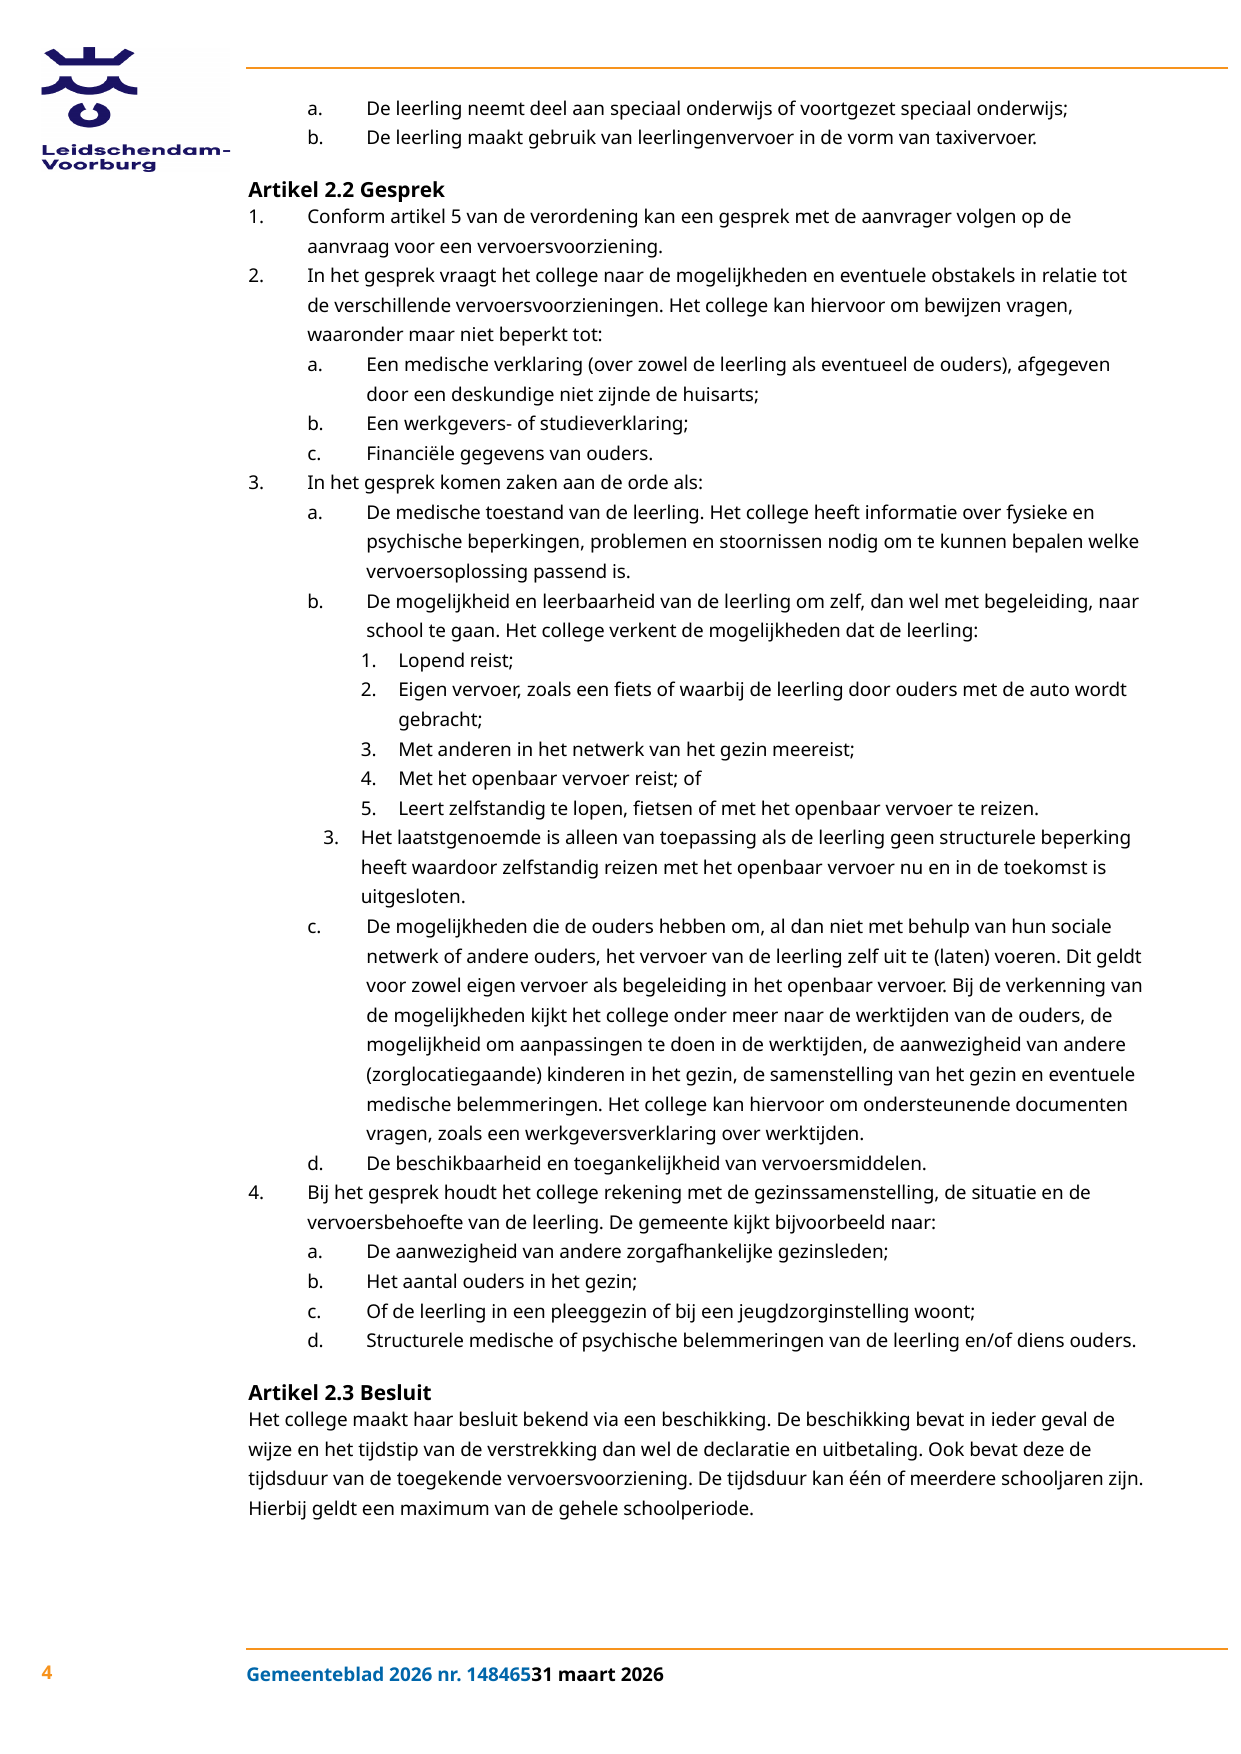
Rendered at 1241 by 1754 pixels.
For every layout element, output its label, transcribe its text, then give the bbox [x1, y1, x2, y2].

list Leert zelfstandig te lopen, fietsen of met het openbaar vervoer te reizen. [361, 795, 1152, 821]
list De mogelijkheid en leerbaarheid van de leerling om zelf, dan wel met begeleiding, naar school te gaan. Het college verkent de mogelijkheden dat de leerling: [307, 588, 1152, 643]
list In het gesprek komen zaken aan de orde als: [248, 469, 1152, 495]
text Het college maakt haar besluit bekend via een beschikking. De beschikking bevat in ieder geval de wijze en het tijdstip van de verstrekking dan wel de declaratie en uitbetaling. Ook bevat deze de tijdsduur van de toegekende vervoersvoorziening. De tijdsduur kan één of meerdere schooljaren zijn. Hierbij geldt een maximum van de gehele schoolperiode. [248, 1406, 1152, 1521]
list Eigen vervoer, zoals een fiets of waarbij de leerling door ouders met de auto wordt gebracht; [361, 677, 1152, 732]
list De leerling maakt gebruik van leerlingenvervoer in de vorm van taxivervoer. [307, 124, 1152, 150]
list In het gesprek vraagt het college naar de mogelijkheden en eventuele obstakels in relatie tot de verschillende vervoersvoorzieningen. Het college kan hiervoor om bewijzen vragen, waaronder maar niet beperkt tot: [248, 262, 1152, 347]
list Een medische verklaring (over zowel de leerling als eventueel de ouders), afgegeven door een deskundige niet zijnde de huisarts; [307, 351, 1152, 406]
list Het laatstgenoemde is alleen van toepassing als de leerling geen structurele beperking heeft waardoor zelfstandig reizen met het openbaar vervoer nu en in de toekomst is uitgesloten. [323, 824, 1152, 909]
list Lopend reist; [361, 647, 1152, 673]
list De aanwezigheid van andere zorgafhankelijke gezinsleden; [307, 1239, 1152, 1264]
list De leerling neemt deel aan speciaal onderwijs of voortgezet speciaal onderwijs; [307, 95, 1152, 121]
list Bij het gesprek houdt het college rekening met de gezinssamenstelling, de situatie en de vervoersbehoefte van de leerling. De gemeente kijkt bijvoorbeeld naar: [248, 1179, 1152, 1235]
list Het aantal ouders in het gezin; [307, 1268, 1152, 1294]
list Financiële gegevens van ouders. [307, 440, 1152, 466]
list Een werkgevers- of studieverklaring; [307, 410, 1152, 436]
text Artikel 2.3 Besluit [248, 1378, 1152, 1406]
text Artikel 2.2 Gesprek [248, 175, 1152, 203]
list Met het openbaar vervoer reist; of [361, 765, 1152, 791]
list Conform artikel 5 van de verordening kan een gesprek met de aanvrager volgen op de aanvraag voor een vervoersvoorziening. [248, 203, 1152, 258]
list Of de leerling in een pleeggezin of bij een jeugdzorginstelling woont; [307, 1298, 1152, 1323]
picture [41, 47, 231, 172]
list De medische toestand van de leerling. Het college heeft informatie over fysieke en psychische beperkingen, problemen en stoornissen nodig om te kunnen bepalen welke vervoersoplossing passend is. [307, 499, 1152, 584]
list Met anderen in het netwerk van het gezin meereist; [361, 736, 1152, 761]
list De mogelijkheden die de ouders hebben om, al dan niet met behulp van hun sociale netwerk of andere ouders, het vervoer van de leerling zelf uit te (laten) voeren. Dit geldt voor zowel eigen vervoer als begeleiding in het openbaar vervoer. Bij de verkenning van de mogelijkheden kijkt het college onder meer naar de werktijden van de ouders, de mogelijkheid om aanpassingen te doen in de werktijden, de aanwezigheid van andere (zorglocatiegaande) kinderen in het gezin, de samenstelling van het gezin en eventuele medische belemmeringen. Het college kan hiervoor om ondersteunende documenten vragen, zoals een werkgeversverklaring over werktijden. [307, 913, 1152, 1146]
list Structurele medische of psychische belemmeringen van de leerling en/of diens ouders. [307, 1327, 1152, 1353]
list De beschikbaarheid en toegankelijkheid van vervoersmiddelen. [307, 1150, 1152, 1176]
